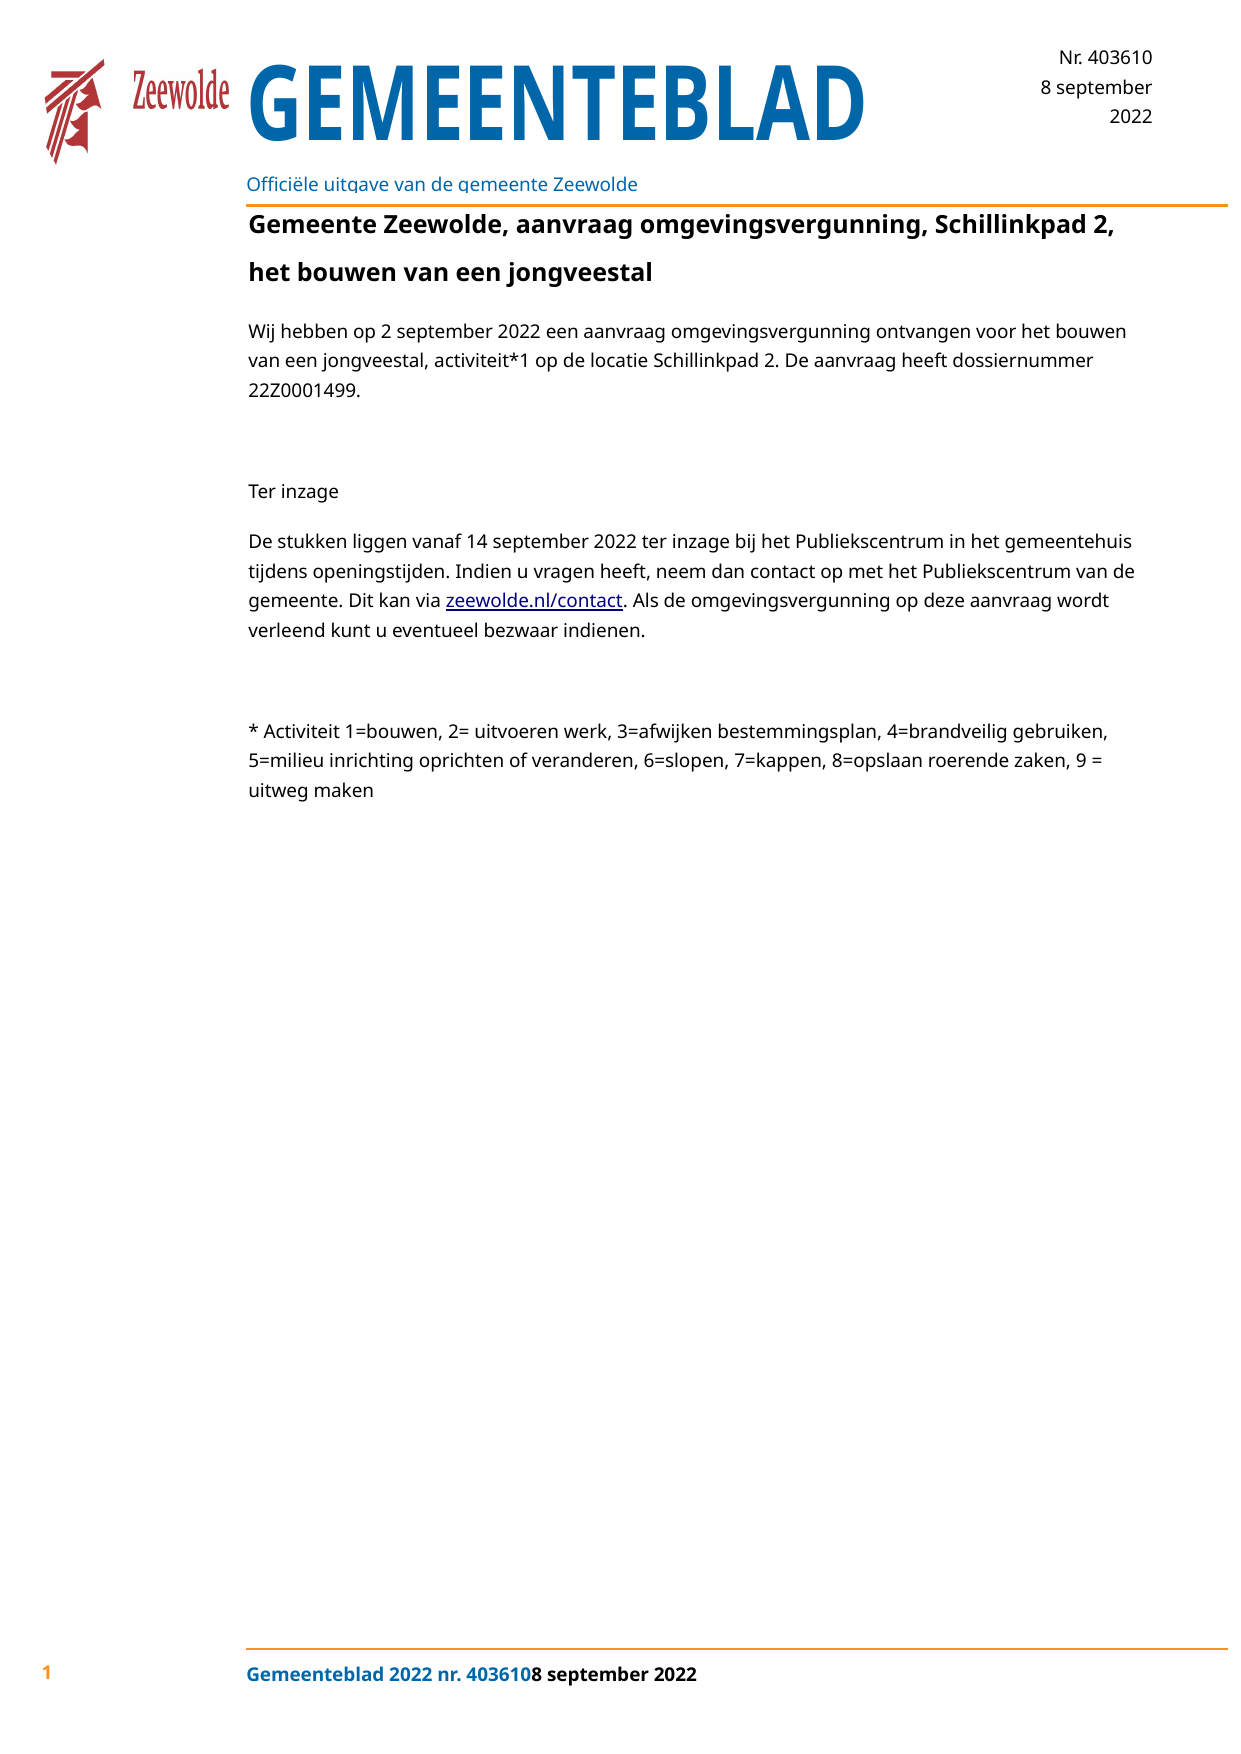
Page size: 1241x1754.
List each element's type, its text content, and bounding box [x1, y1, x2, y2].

text Ter inzage [248, 478, 1152, 504]
text Gemeente Zeewolde, aanvraag omgevingsvergunning, Schillinkpad 2, het bouwen van een jongveestal [248, 207, 1152, 288]
text De stukken liggen vanaf 14 september 2022 ter inzage bij het Publiekscentrum in het gemeentehuis tijdens openingstijden. Indien u vragen heeft, neem dan contact op met het Publiekscentrum van de gemeente. Dit kan via zeewolde.nl/contact. Als de omgevingsvergunning op deze aanvraag wordt verleend kunt u eventueel bezwaar indienen. [248, 528, 1152, 643]
text Wij hebben op 2 september 2022 een aanvraag omgevingsvergunning ontvangen voor het bouwen van een jongveestal, activiteit*1 op de locatie Schillinkpad 2. De aanvraag heeft dossiernummer 22Z0001499. [248, 318, 1152, 403]
text * Activiteit 1=bouwen, 2= uitvoeren werk, 3=afwijken bestemmingsplan, 4=brandveilig gebruiken, 5=milieu inrichting oprichten of veranderen, 6=slopen, 7=kappen, 8=opslaan roerende zaken, 9 = uitweg maken [248, 718, 1152, 803]
picture [41, 47, 231, 172]
